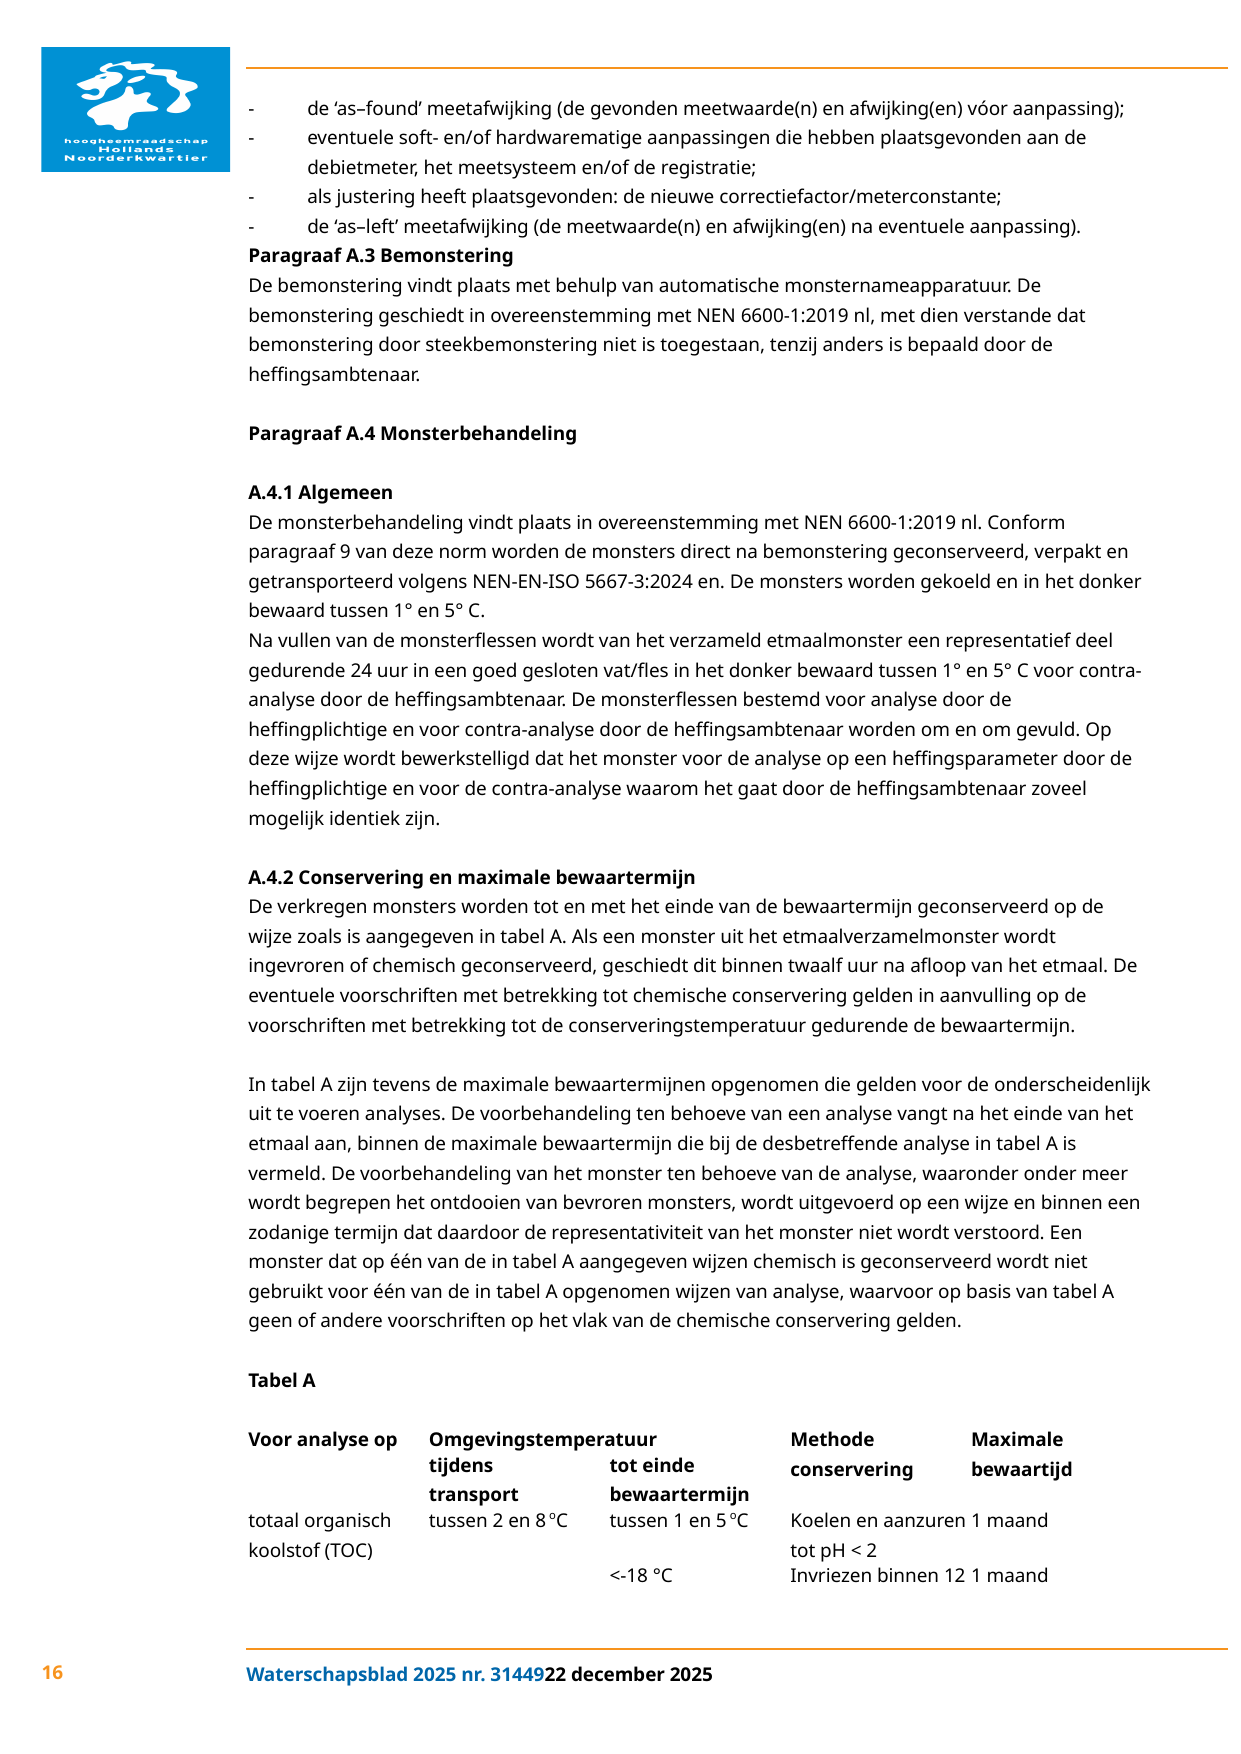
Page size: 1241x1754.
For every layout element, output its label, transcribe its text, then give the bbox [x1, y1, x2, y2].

table_cell tussen 1 en 5 oC [609, 1507, 790, 1562]
table_cell Invriezen binnen 12 [790, 1563, 971, 1588]
text Tabel A [248, 1367, 1152, 1393]
table_header Voor analyse op [248, 1426, 429, 1507]
text Paragraaf A.3 Bemonstering [248, 243, 1152, 268]
table_cell 1 maand [971, 1563, 1152, 1588]
text De verkregen monsters worden tot en met het einde van de bewaartermijn geconserveerd op de wijze zoals is aangegeven in tabel A. Als een monster uit het etmaalverzamelmonster wordt ingevroren of chemisch geconserveerd, geschiedt dit binnen twaalf uur na afloop van het etmaal. De eventuele voorschriften met betrekking tot chemische conservering gelden in aanvulling op de voorschriften met betrekking tot de conserveringstemperatuur gedurende de bewaartermijn. [248, 893, 1152, 1038]
text Na vullen van de monsterflessen wordt van het verzameld etmaalmonster een representatief deel gedurende 24 uur in een goed gesloten vat/fles in het donker bewaard tussen 1° en 5° C voor contra-analyse door de heffingsambtenaar. De monsterflessen bestemd voor analyse door de heffingplichtige en voor contra-analyse door de heffingsambtenaar worden om en om gevuld. Op deze wijze wordt bewerkstelligd dat het monster voor de analyse op een heffingsparameter door de heffingplichtige en voor de contra-analyse waarom het gaat door de heffingsambtenaar zoveel mogelijk identiek zijn. [248, 627, 1152, 831]
table_cell tussen 2 en 8 oC [429, 1507, 609, 1588]
table_header Methode conservering [790, 1426, 971, 1507]
text A.4.1 Algemeen [248, 479, 1152, 505]
text De monsterbehandeling vindt plaats in overeenstemming met NEN 6600-1:2019 nl. Conform paragraaf 9 van deze norm worden de monsters direct na bemonstering geconserveerd, verpakt en getransporteerd volgens NEN-EN-ISO 5667-3:2024 en. De monsters worden gekoeld en in het donker bewaard tussen 1° en 5° C. [248, 509, 1152, 623]
picture [129, 76, 144, 82]
table_cell totaal organisch koolstof (TOC) [248, 1507, 429, 1588]
picture [118, 62, 197, 112]
table_cell tijdens transport [429, 1452, 609, 1507]
table_cell 1 maand [971, 1507, 1152, 1562]
list eventuele soft- en/of hardwarematige aanpassingen die hebben plaatsgevonden aan de debietmeter, het meetsysteem en/of de registratie; [248, 124, 1152, 180]
text Paragraaf A.4 Monsterbehandeling [248, 420, 1152, 446]
text De bemonstering vindt plaats met behulp van automatische monsternameapparatuur. De bemonstering geschiedt in overeenstemming met NEN 6600-1:2019 nl, met dien verstande dat bemonstering door steekbemonstering niet is toegestaan, tenzij anders is bepaald door de heffingsambtenaar. [248, 272, 1152, 387]
text A.4.2 Conservering en maximale bewaartermijn [248, 864, 1152, 890]
table_header Maximale bewaartijd [971, 1426, 1152, 1507]
table_header Omgevingstemperatuur [429, 1426, 790, 1452]
list de ‘as–found’ meetafwijking (de gevonden meetwaarde(n) en afwijking(en) vóor aanpassing); [248, 95, 1152, 121]
table_cell Koelen en aanzuren tot pH < 2 [790, 1507, 971, 1562]
table_cell tot einde bewaartermijn [609, 1452, 790, 1507]
picture [78, 64, 122, 99]
text In tabel A zijn tevens de maximale bewaartermijnen opgenomen die gelden voor de onderscheidenlijk uit te voeren analyses. De voorbehandeling ten behoeve van een analyse vangt na het einde van het etmaal aan, binnen de maximale bewaartermijn die bij de desbetreffende analyse in tabel A is vermeld. De voorbehandeling van het monster ten behoeve van de analyse, waaronder onder meer wordt begrepen het ontdooien van bevroren monsters, wordt uitgevoerd op een wijze en binnen een zodanige termijn dat daardoor de representativiteit van het monster niet wordt verstoord. Een monster dat op één van de in tabel A aangegeven wijzen chemisch is geconserveerd wordt niet gebruikt voor één van de in tabel A opgenomen wijzen van analyse, waarvoor op basis van tabel A geen of andere voorschriften op het vlak van de chemische conservering gelden. [248, 1071, 1152, 1333]
list de ‘as–left’ meetafwijking (de meetwaarde(n) en afwijking(en) na eventuele aanpassing). [248, 213, 1152, 239]
picture [88, 87, 157, 130]
table_cell <-18 °C [609, 1563, 790, 1588]
list als justering heeft plaatsgevonden: de nieuwe correctiefactor/meterconstante; [248, 183, 1152, 209]
